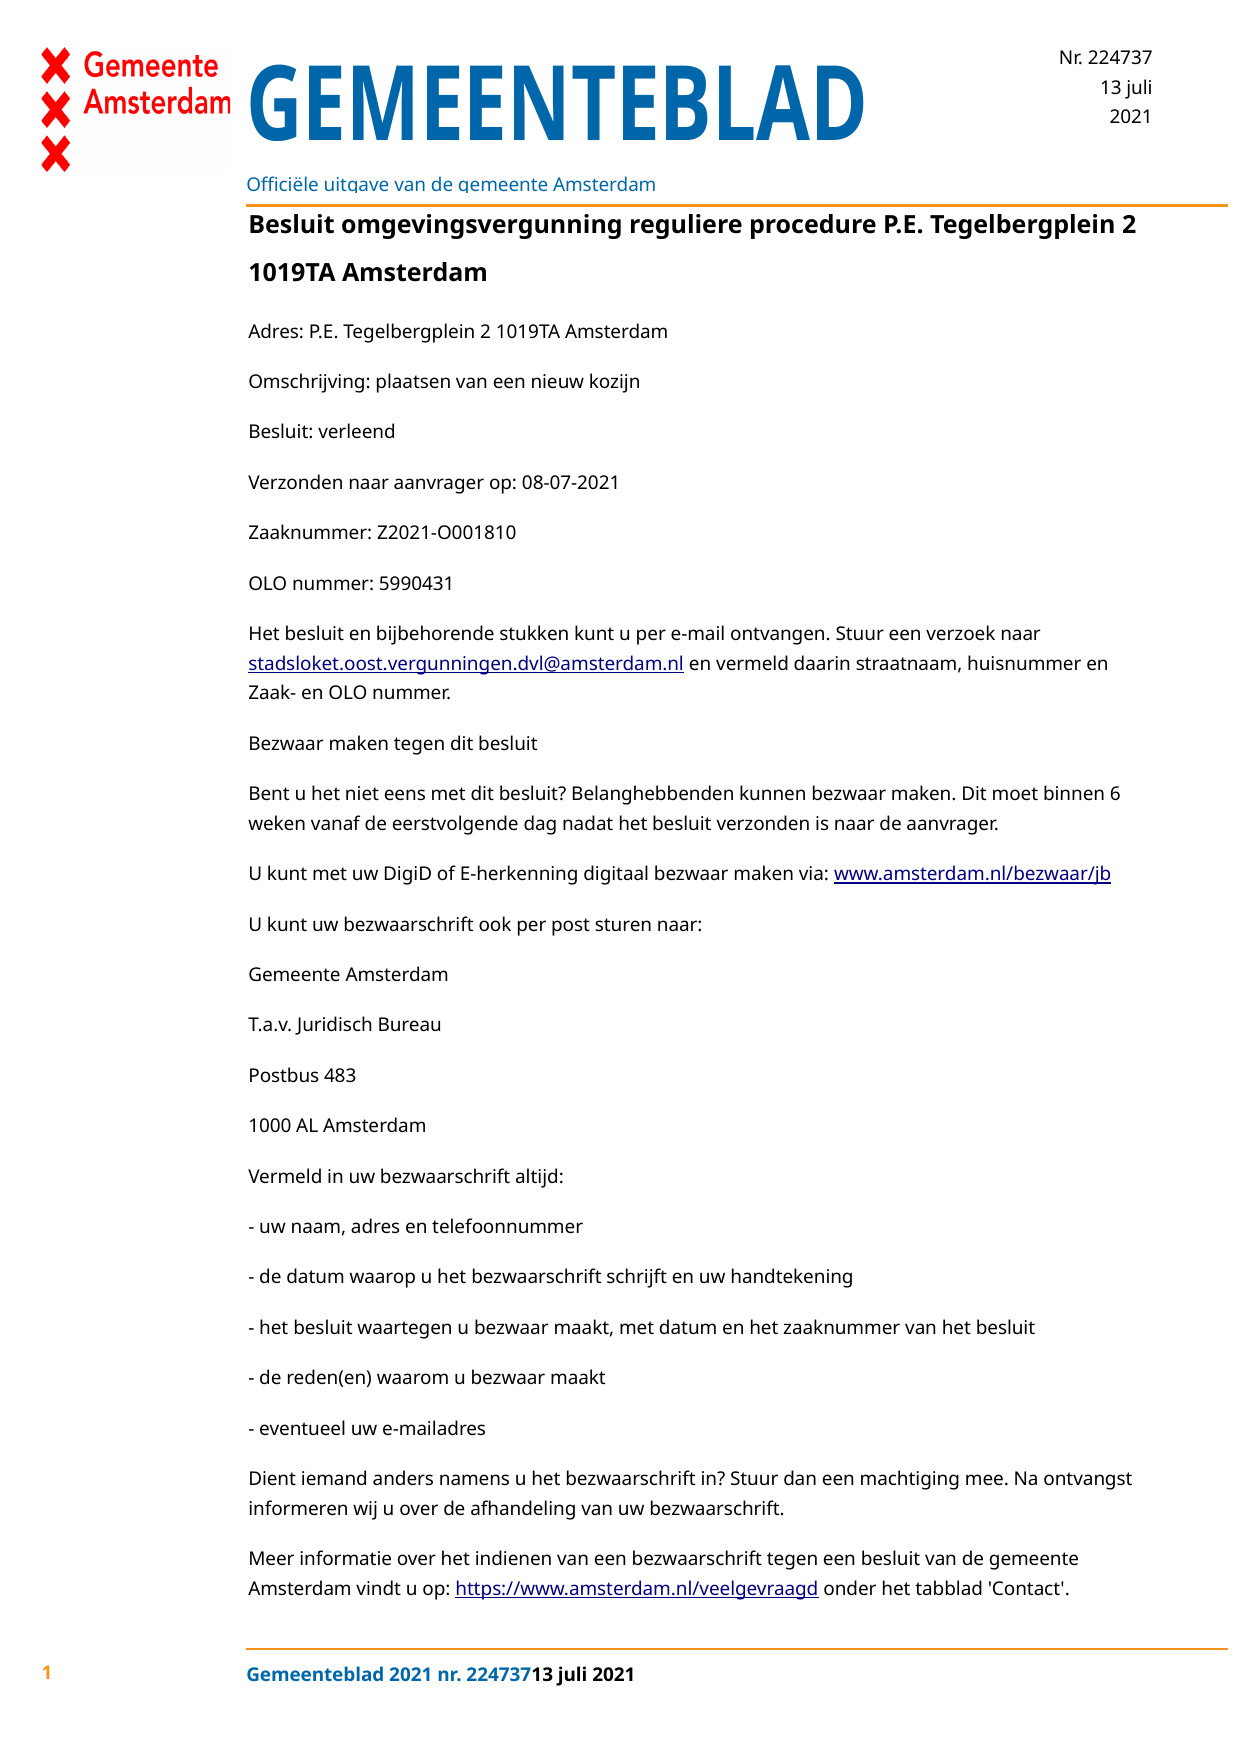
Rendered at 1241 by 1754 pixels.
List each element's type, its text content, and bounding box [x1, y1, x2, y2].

text Gemeente Amsterdam [248, 961, 1152, 987]
text U kunt met uw DigiD of E-herkenning digitaal bezwaar maken via: www.amsterdam.nl/bezwaar/jb [248, 860, 1152, 886]
picture [41, 47, 231, 172]
text - uw naam, adres en telefoonnummer [248, 1213, 1152, 1239]
text Het besluit en bijbehorende stukken kunt u per e-mail ontvangen. Stuur een verzoek naar stadsloket.oost.vergunningen.dvl@amsterdam.nl en vermeld daarin straatnaam, huisnummer en Zaak- en OLO nummer. [248, 620, 1152, 705]
text T.a.v. Juridisch Bureau [248, 1012, 1152, 1037]
text OLO nummer: 5990431 [248, 570, 1152, 596]
text - het besluit waartegen u bezwaar maakt, met datum en het zaaknummer van het besluit [248, 1314, 1152, 1340]
text Verzonden naar aanvrager op: 08-07-2021 [248, 469, 1152, 495]
text Dient iemand anders namens u het bezwaarschrift in? Stuur dan een machtiging mee. Na ontvangst informeren wij u over de afhandeling van uw bezwaarschrift. [248, 1465, 1152, 1521]
text Vermeld in uw bezwaarschrift altijd: [248, 1163, 1152, 1189]
text Omschrijving: plaatsen van een nieuw kozijn [248, 368, 1152, 394]
text - eventueel uw e-mailadres [248, 1415, 1152, 1441]
text Bezwaar maken tegen dit besluit [248, 730, 1152, 756]
text 1000 AL Amsterdam [248, 1112, 1152, 1138]
text Zaaknummer: Z2021-O001810 [248, 519, 1152, 545]
text Postbus 483 [248, 1062, 1152, 1088]
text Bent u het niet eens met dit besluit? Belanghebbenden kunnen bezwaar maken. Dit moet binnen 6 weken vanaf de eerstvolgende dag nadat het besluit verzonden is naar de aanvrager. [248, 780, 1152, 836]
text Adres: P.E. Tegelbergplein 2 1019TA Amsterdam [248, 318, 1152, 344]
text - de reden(en) waarom u bezwaar maakt [248, 1364, 1152, 1390]
text U kunt uw bezwaarschrift ook per post sturen naar: [248, 911, 1152, 937]
text Besluit omgevingsvergunning reguliere procedure P.E. Tegelbergplein 2 1019TA Amsterdam [248, 207, 1152, 288]
text Meer informatie over het indienen van een bezwaarschrift tegen een besluit van de gemeente Amsterdam vindt u op: https://www.amsterdam.nl/veelgevraagd onder het tabblad 'Contact'. [248, 1545, 1152, 1601]
text - de datum waarop u het bezwaarschrift schrijft en uw handtekening [248, 1264, 1152, 1289]
text Besluit: verleend [248, 419, 1152, 444]
